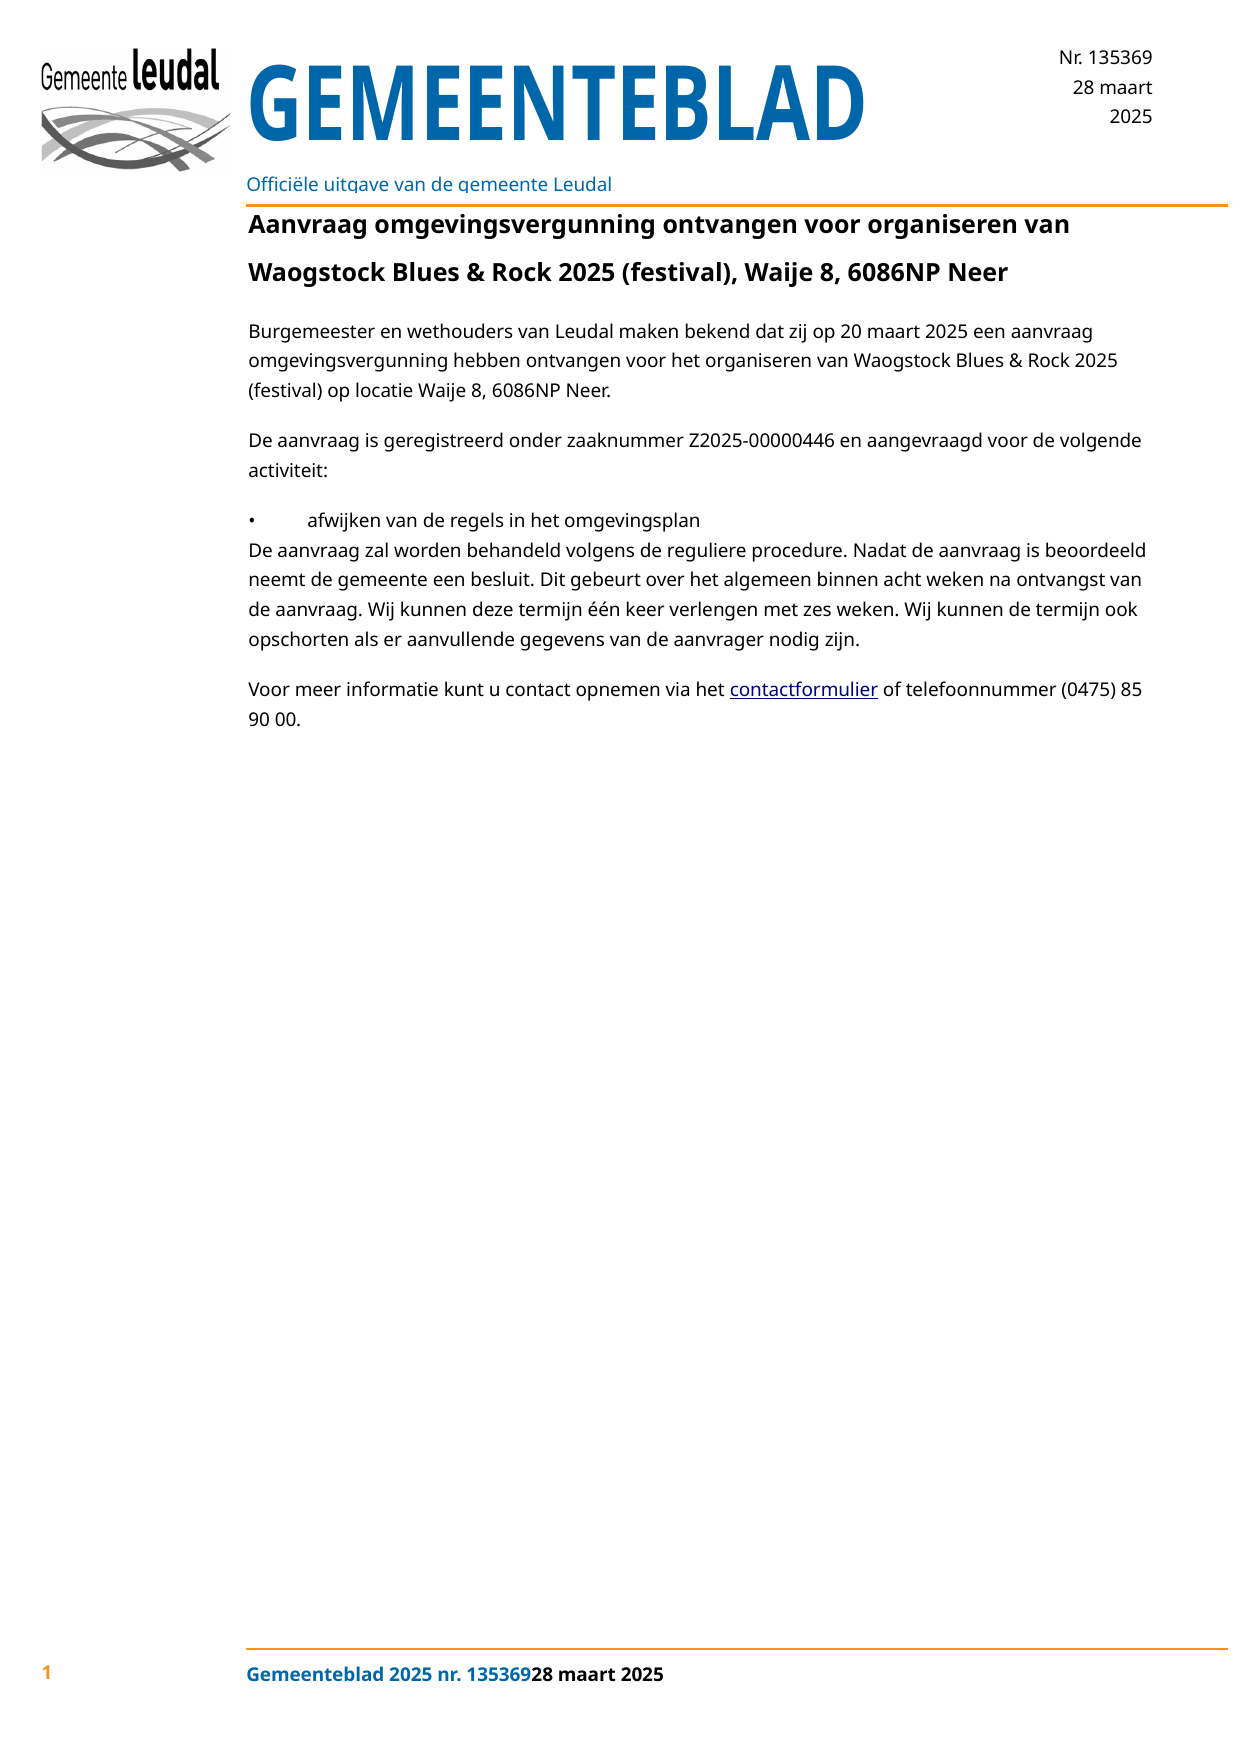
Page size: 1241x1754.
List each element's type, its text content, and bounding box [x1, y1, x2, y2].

text Aanvraag omgevingsvergunning ontvangen voor organiseren van Waogstock Blues & Rock 2025 (festival), Waije 8, 6086NP Neer [248, 207, 1152, 288]
list afwijken van de regels in het omgevingsplan [248, 507, 1152, 533]
text Burgemeester en wethouders van Leudal maken bekend dat zij op 20 maart 2025 een aanvraag omgevingsvergunning hebben ontvangen voor het organiseren van Waogstock Blues & Rock 2025 (festival) op locatie Waije 8, 6086NP Neer. [248, 318, 1152, 403]
text De aanvraag zal worden behandeld volgens de reguliere procedure. Nadat de aanvraag is beoordeeld neemt de gemeente een besluit. Dit gebeurt over het algemeen binnen acht weken na ontvangst van de aanvraag. Wij kunnen deze termijn één keer verlengen met zes weken. Wij kunnen de termijn ook opschorten als er aanvullende gegevens van de aanvrager nodig zijn. [248, 537, 1152, 652]
text Voor meer informatie kunt u contact opnemen via het contactformulier of telefoonnummer (0475) 85 90 00. [248, 676, 1152, 732]
text De aanvraag is geregistreerd onder zaaknummer Z2025-00000446 en aangevraagd voor de volgende activiteit: [248, 427, 1152, 483]
picture [41, 47, 231, 172]
